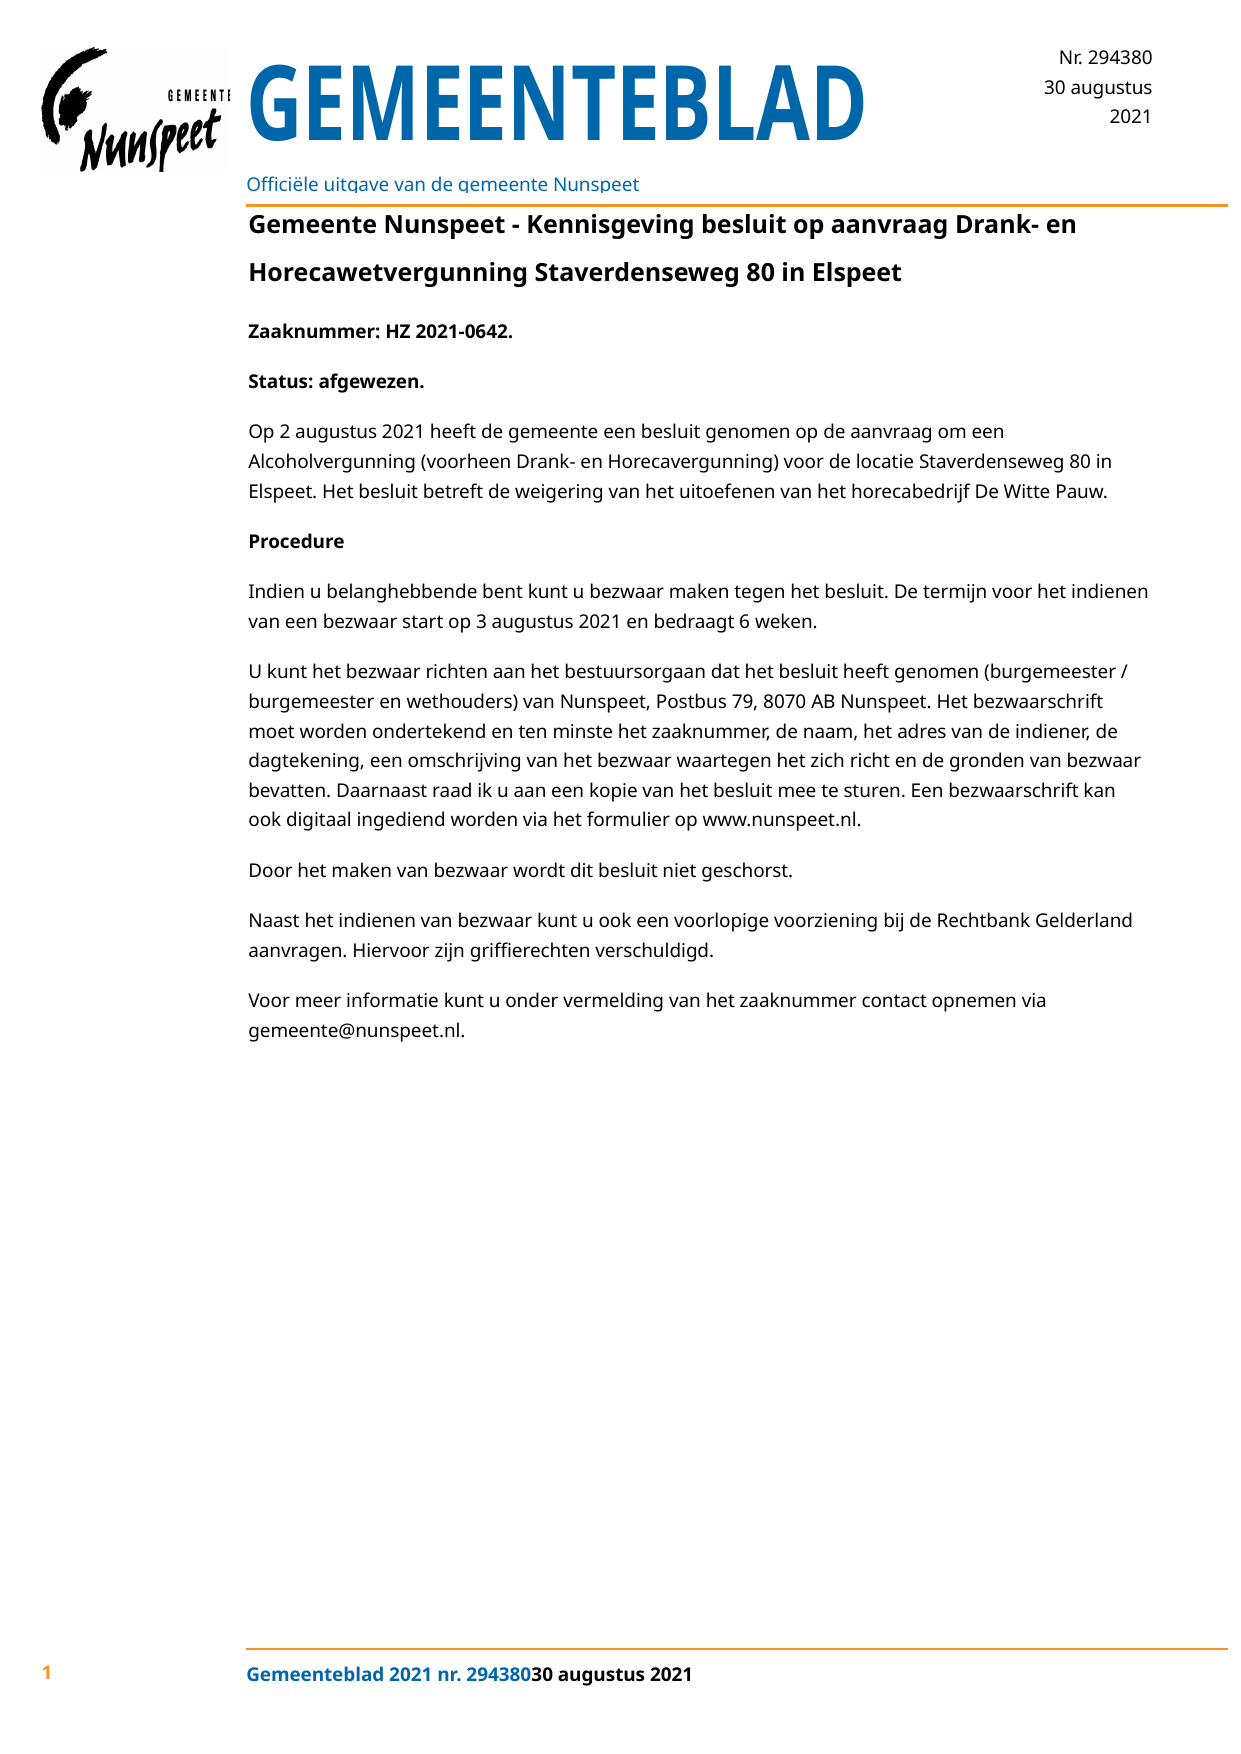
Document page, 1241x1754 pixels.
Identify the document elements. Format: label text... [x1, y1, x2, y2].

text Procedure [248, 528, 1152, 554]
text U kunt het bezwaar richten aan het bestuursorgaan dat het besluit heeft genomen (burgemeester / burgemeester en wethouders) van Nunspeet, Postbus 79, 8070 AB Nunspeet. Het bezwaarschrift moet worden ondertekend en ten minste het zaaknummer, de naam, het adres van de indiener, de dagtekening, een omschrijving van het bezwaar waartegen het zich richt en de gronden van bezwaar bevatten. Daarnaast raad ik u aan een kopie van het besluit mee te sturen. Een bezwaarschrift kan ook digitaal ingediend worden via het formulier op www.nunspeet.nl. [248, 659, 1152, 832]
text Naast het indienen van bezwaar kunt u ook een voorlopige voorziening bij de Rechtbank Gelderland aanvragen. Hiervoor zijn griffierechten verschuldigd. [248, 907, 1152, 963]
text Door het maken van bezwaar wordt dit besluit niet geschorst. [248, 857, 1152, 883]
text Zaaknummer: HZ 2021-0642. [248, 318, 1152, 344]
picture [41, 47, 231, 172]
text Status: afgewezen. [248, 368, 1152, 394]
text Indien u belanghebbende bent kunt u bezwaar maken tegen het besluit. De termijn voor het indienen van een bezwaar start op 3 augustus 2021 en bedraagt 6 weken. [248, 579, 1152, 634]
text Voor meer informatie kunt u onder vermelding van het zaaknummer contact opnemen via gemeente@nunspeet.nl. [248, 987, 1152, 1043]
text Gemeente Nunspeet - Kennisgeving besluit op aanvraag Drank- en Horecawetvergunning Staverdenseweg 80 in Elspeet [248, 207, 1152, 288]
text Op 2 augustus 2021 heeft de gemeente een besluit genomen op de aanvraag om een Alcoholvergunning (voorheen Drank- en Horecavergunning) voor de locatie Staverdenseweg 80 in Elspeet. Het besluit betreft de weigering van het uitoefenen van het horecabedrijf De Witte Pauw. [248, 419, 1152, 504]
